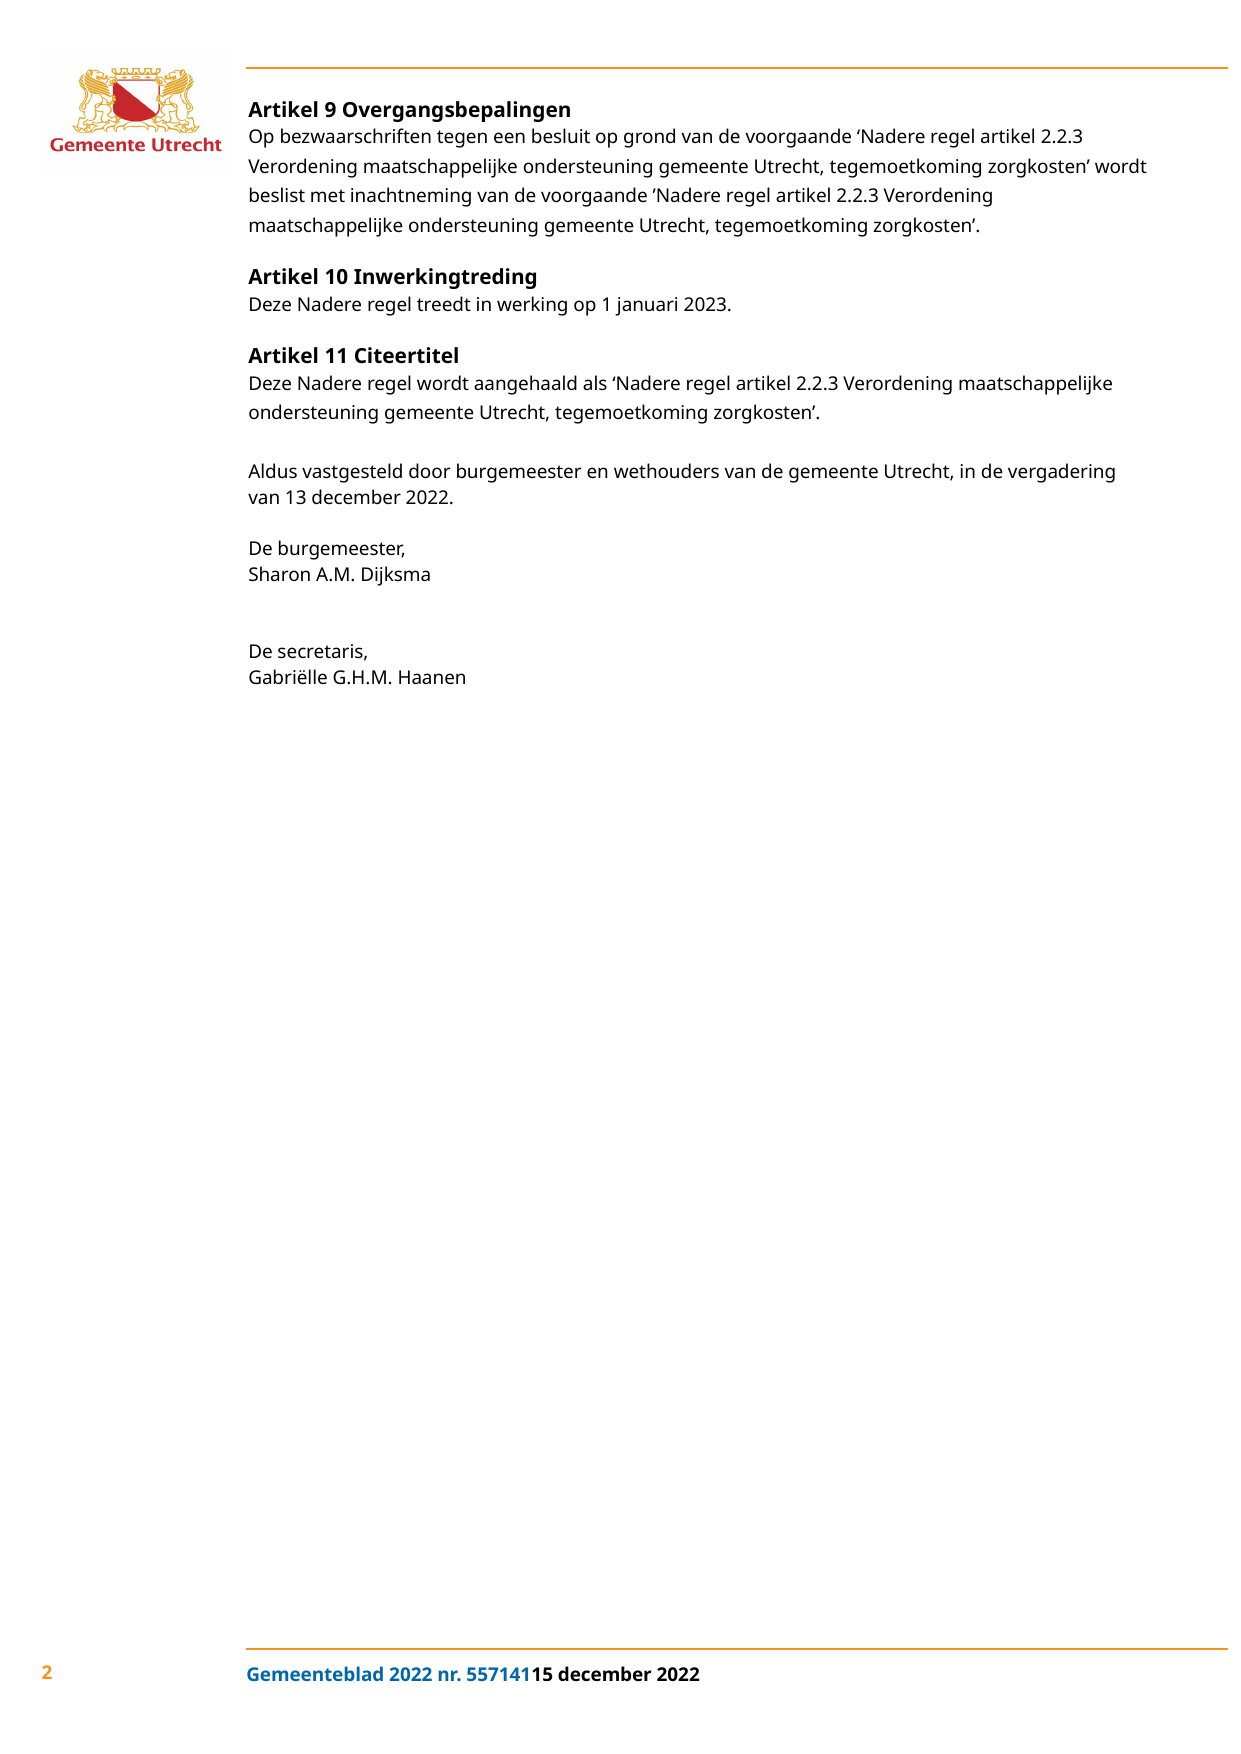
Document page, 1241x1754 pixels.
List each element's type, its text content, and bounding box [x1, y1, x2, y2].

text De secretaris, [248, 638, 1152, 664]
text Artikel 10 Inwerkingtreding [248, 262, 1152, 291]
text De burgemeester, [248, 536, 1152, 561]
text Deze Nadere regel wordt aangehaald als ‘Nadere regel artikel 2.2.3 Verordening maatschappelijke ondersteuning gemeente Utrecht, tegemoetkoming zorgkosten’. [248, 370, 1152, 425]
text Deze Nadere regel treedt in werking op 1 januari 2023. [248, 291, 1152, 317]
text Aldus vastgesteld door burgemeester en wethouders van de gemeente Utrecht, in de vergadering van 13 december 2022. [248, 458, 1152, 510]
text Sharon A.M. Dijksma [248, 561, 1152, 587]
text Artikel 11 Citeertitel [248, 341, 1152, 370]
text Op bezwaarschriften tegen een besluit op grond van de voorgaande ‘Nadere regel artikel 2.2.3 Verordening maatschappelijke ondersteuning gemeente Utrecht, tegemoetkoming zorgkosten’ wordt beslist met inachtneming van de voorgaande ’Nadere regel artikel 2.2.3 Verordening maatschappelijke ondersteuning gemeente Utrecht, tegemoetkoming zorgkosten’. [248, 123, 1152, 238]
text Artikel 9 Overgangsbepalingen [248, 95, 1152, 123]
text Gabriëlle G.H.M. Haanen [248, 664, 1152, 690]
picture [41, 47, 231, 172]
